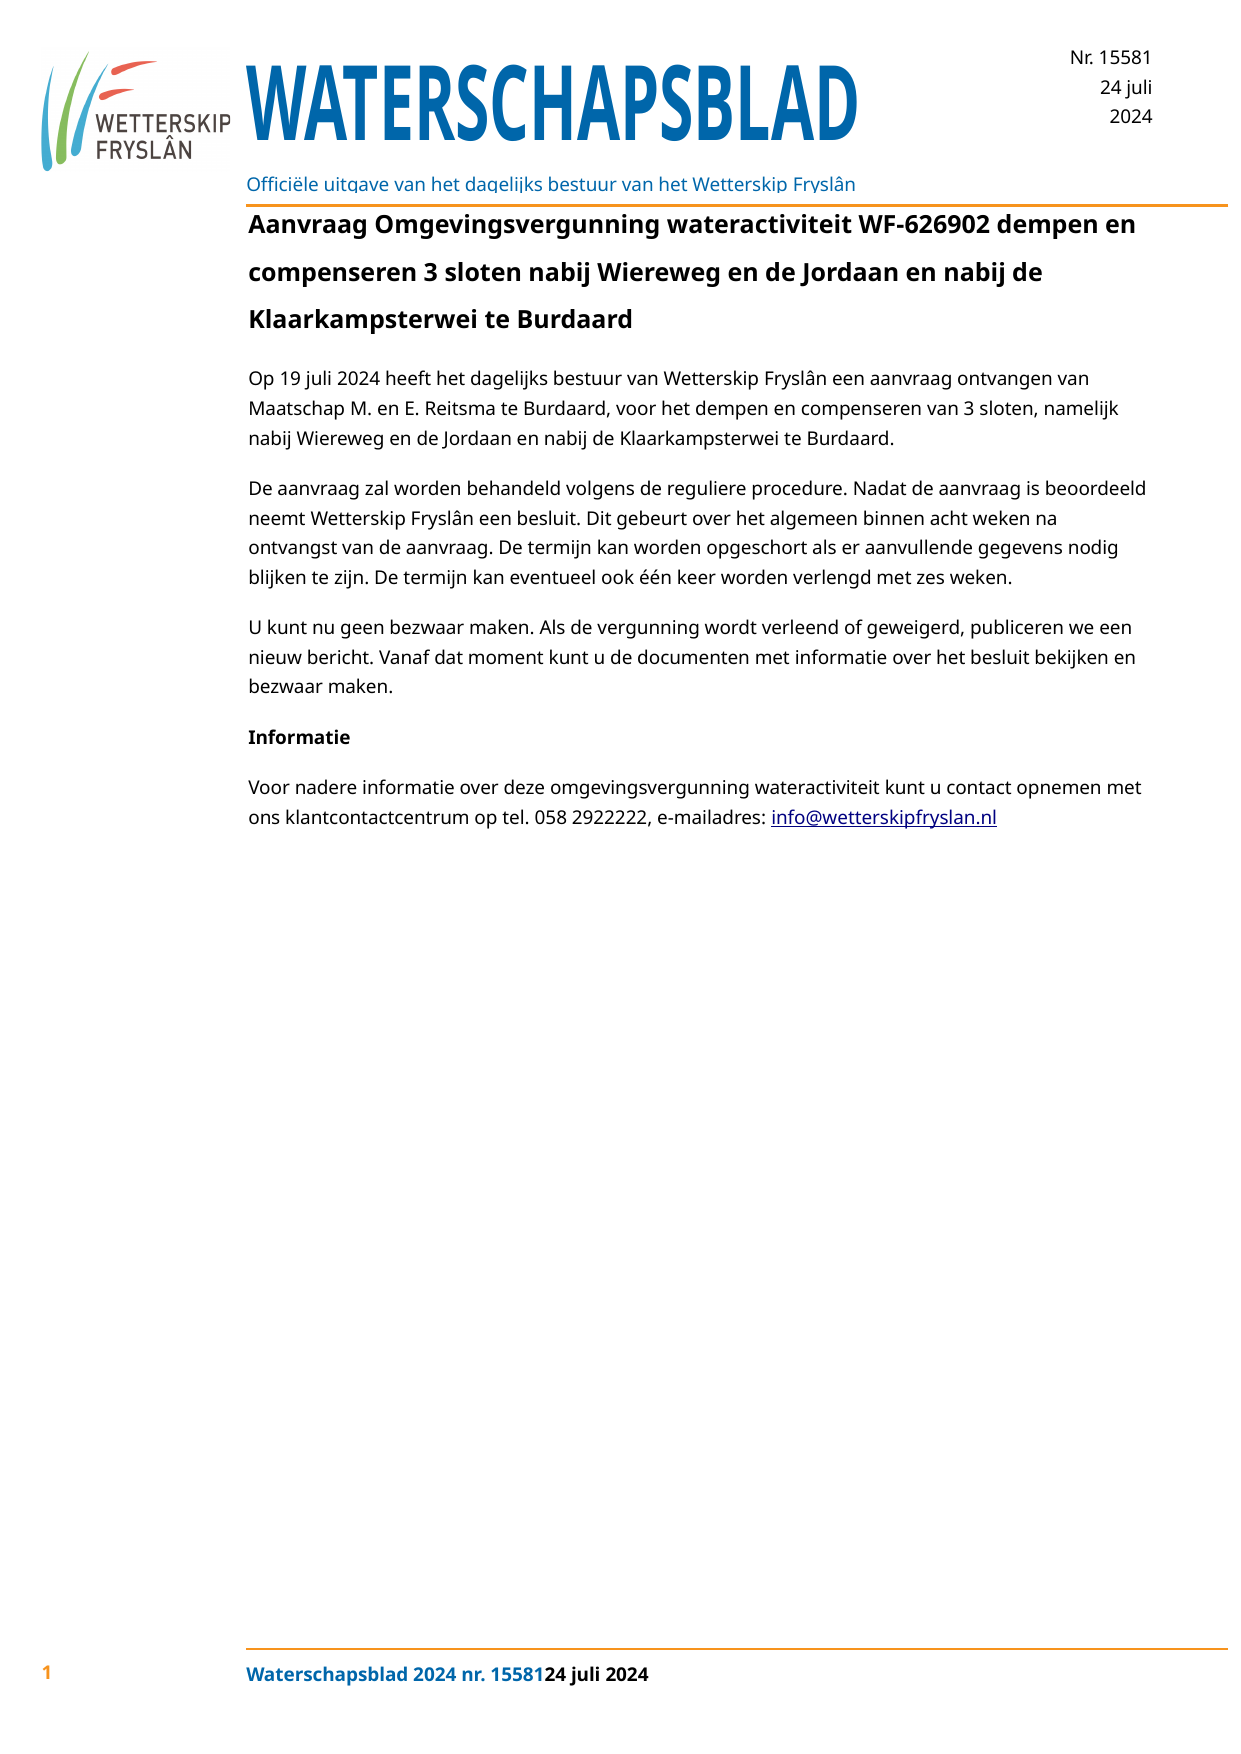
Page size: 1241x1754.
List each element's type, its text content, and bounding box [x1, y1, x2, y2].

text U kunt nu geen bezwaar maken. Als de vergunning wordt verleend of geweigerd, publiceren we een nieuw bericht. Vanaf dat moment kunt u de documenten met informatie over het besluit bekijken en bezwaar maken. [248, 614, 1152, 699]
text Op 19 juli 2024 heeft het dagelijks bestuur van Wetterskip Fryslân een aanvraag ontvangen van Maatschap M. en E. Reitsma te Burdaard, voor het dempen en compenseren van 3 sloten, namelijk nabij Wiereweg en de Jordaan en nabij de Klaarkampsterwei te Burdaard. [248, 366, 1152, 450]
text Informatie [248, 724, 1152, 749]
text De aanvraag zal worden behandeld volgens de reguliere procedure. Nadat de aanvraag is beoordeeld neemt Wetterskip Fryslân een besluit. Dit gebeurt over het algemeen binnen acht weken na ontvangst van de aanvraag. De termijn kan worden opgeschort als er aanvullende gegevens nodig blijken te zijn. De termijn kan eventueel ook één keer worden verlengd met zes weken. [248, 475, 1152, 589]
text Aanvraag Omgevingsvergunning wateractiviteit WF-626902 dempen en compenseren 3 sloten nabij Wiereweg en de Jordaan en nabij de Klaarkampsterwei te Burdaard [248, 207, 1152, 336]
text Voor nadere informatie over deze omgevingsvergunning wateractiviteit kunt u contact opnemen met ons klantcontactcentrum op tel. 058 2922222, e-mailadres: info@wetterskipfryslan.nl [248, 774, 1152, 829]
picture [41, 47, 231, 172]
